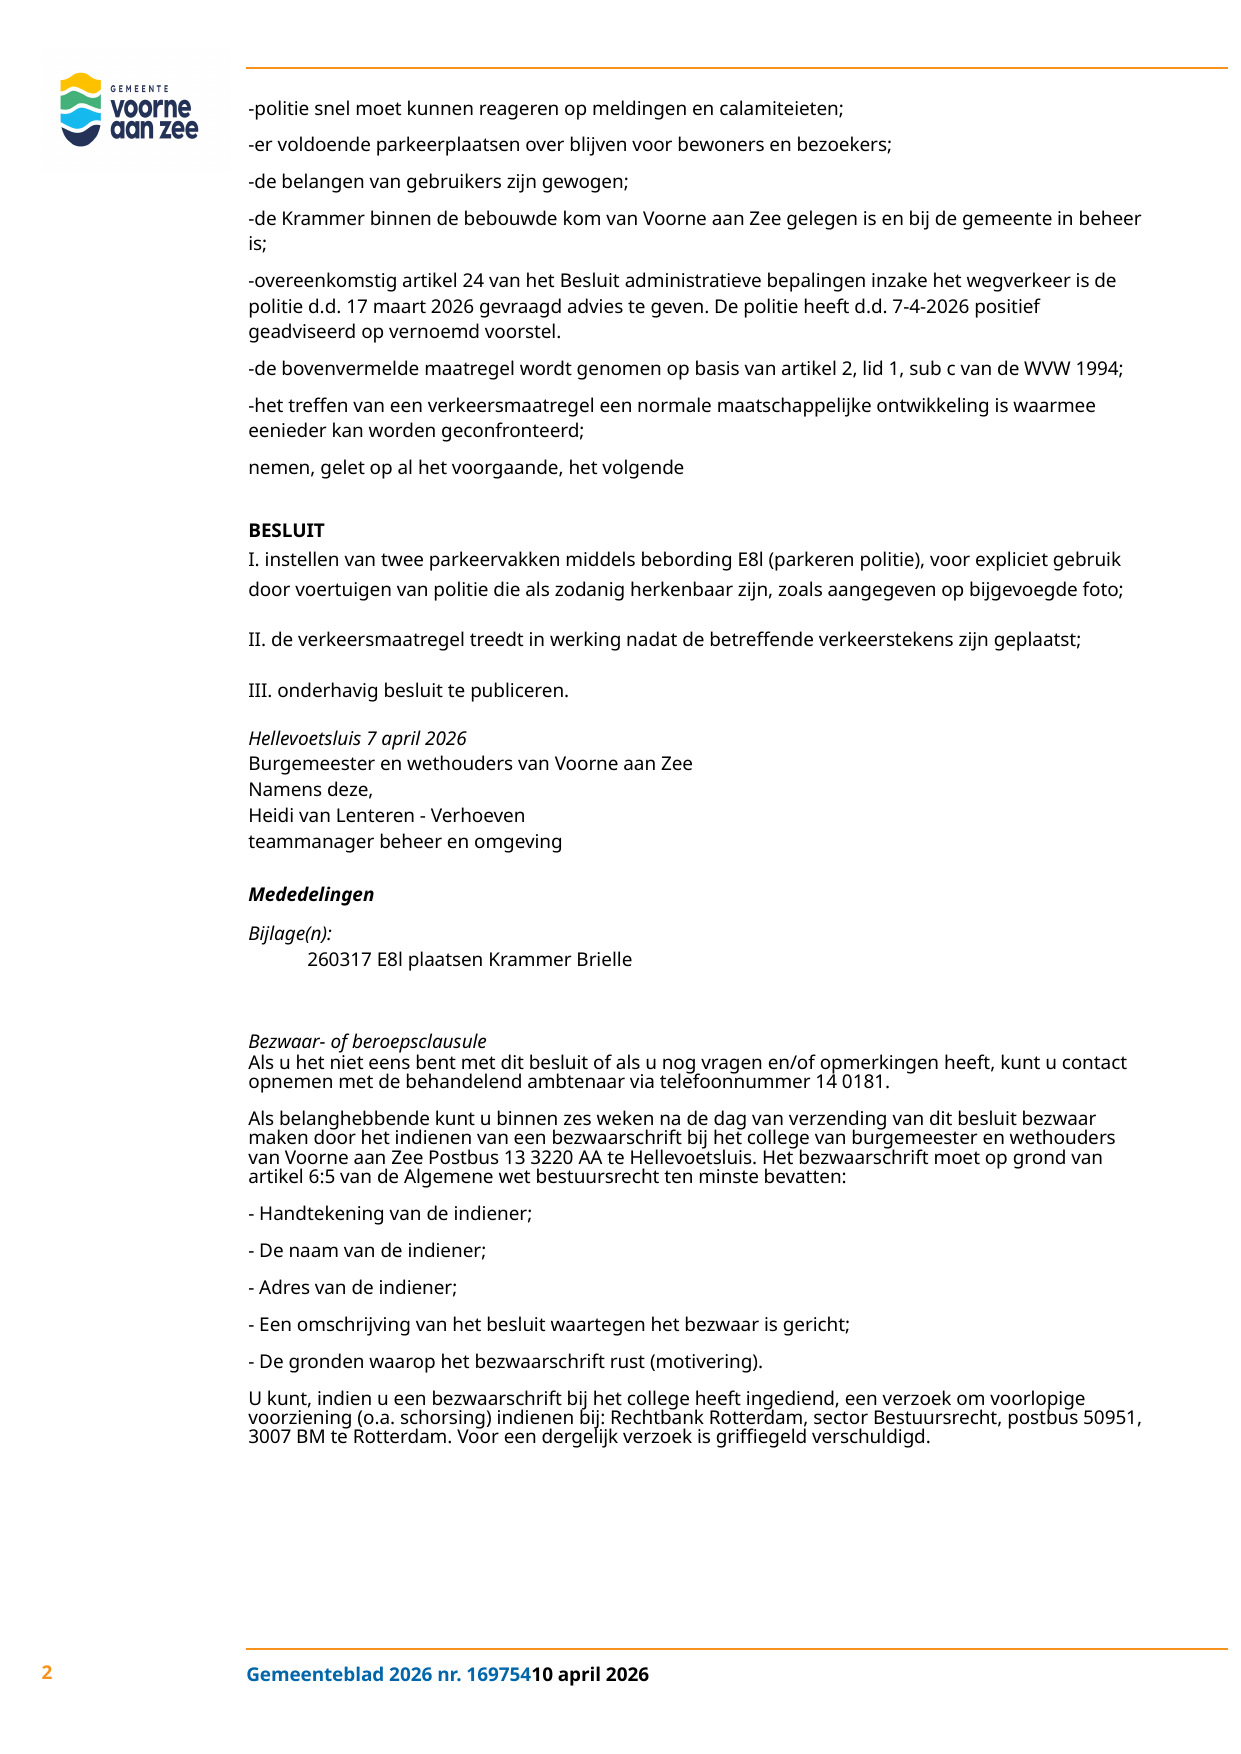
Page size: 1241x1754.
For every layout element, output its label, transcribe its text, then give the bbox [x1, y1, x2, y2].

text Hellevoetsluis 7 april 2026 [248, 725, 1152, 751]
text nemen, gelet op al het voorgaande, het volgende [248, 454, 1152, 480]
text BESLUIT [248, 517, 1152, 543]
text Als belanghebbende kunt u binnen zes weken na de dag van verzending van dit besluit bezwaar maken door het indienen van een bezwaarschrift bij het college van burgemeester en wethouders van Voorne aan Zee Postbus 13 3220 AA te Hellevoetsluis. Het bezwaarschrift moet op grond van artikel 6:5 van de Algemene wet bestuursrecht ten minste bevatten: [248, 1110, 1152, 1187]
text -politie snel moet kunnen reageren op meldingen en calamiteieten; [248, 95, 1152, 121]
text I. instellen van twee parkeervakken middels bebording E8l (parkeren politie), voor expliciet gebruik door voertuigen van politie die als zodanig herkenbaar zijn, zoals aangegeven op bijgevoegde foto; [248, 547, 1152, 602]
list 260317 E8l plaatsen Krammer Brielle [248, 946, 1152, 971]
text Heidi van Lenteren - Verhoeven [248, 802, 1152, 828]
text -het treffen van een verkeersmaatregel een normale maatschappelijke ontwikkeling is waarmee eenieder kan worden geconfronteerd; [248, 392, 1152, 443]
text - De gronden waarop het bezwaarschrift rust (motivering). [248, 1353, 1152, 1372]
text -de belangen van gebruikers zijn gewogen; [248, 168, 1152, 194]
text -overeenkomstig artikel 24 van het Besluit administratieve bepalingen inzake het wegverkeer is de politie d.d. 17 maart 2026 gevraagd advies te geven. De politie heeft d.d. 7-4-2026 positief geadviseerd op vernoemd voorstel. [248, 267, 1152, 344]
text Bijlage(n): [248, 920, 1152, 946]
text Mededelingen [248, 881, 1152, 906]
text -er voldoende parkeerplaatsen over blijven voor bewoners en bezoekers; [248, 131, 1152, 157]
text - Handtekening van de indiener; [248, 1205, 1152, 1224]
text Als u het niet eens bent met dit besluit of als u nog vragen en/of opmerkingen heeft, kunt u contact opnemen met de behandelend ambtenaar via telefoonnummer 14 0181. [248, 1054, 1152, 1092]
text - De naam van de indiener; [248, 1242, 1152, 1261]
text II. de verkeersmaatregel treedt in werking nadat de betreffende verkeerstekens zijn geplaatst; [248, 627, 1152, 652]
text - Een omschrijving van het besluit waartegen het bezwaar is gericht; [248, 1316, 1152, 1335]
text -de Krammer binnen de bebouwde kom van Voorne aan Zee gelegen is en bij de gemeente in beheer is; [248, 205, 1152, 256]
text U kunt, indien u een bezwaarschrift bij het college heeft ingediend, een verzoek om voorlopige voorziening (o.a. schorsing) indienen bij: Rechtbank Rotterdam, sector Bestuursrecht, postbus 50951, 3007 BM te Rotterdam. Voor een dergelijk verzoek is griffiegeld verschuldigd. [248, 1390, 1152, 1448]
picture [41, 47, 231, 172]
text - Adres van de indiener; [248, 1279, 1152, 1298]
text III. onderhavig besluit te publiceren. [248, 677, 1152, 703]
text teammanager beheer en omgeving [248, 828, 1152, 853]
text -de bovenvermelde maatregel wordt genomen op basis van artikel 2, lid 1, sub c van de WVW 1994; [248, 355, 1152, 381]
text Bezwaar- of beroepsclausule [248, 1028, 1152, 1054]
text Burgemeester en wethouders van Voorne aan Zee [248, 751, 1152, 776]
text Namens deze, [248, 776, 1152, 802]
